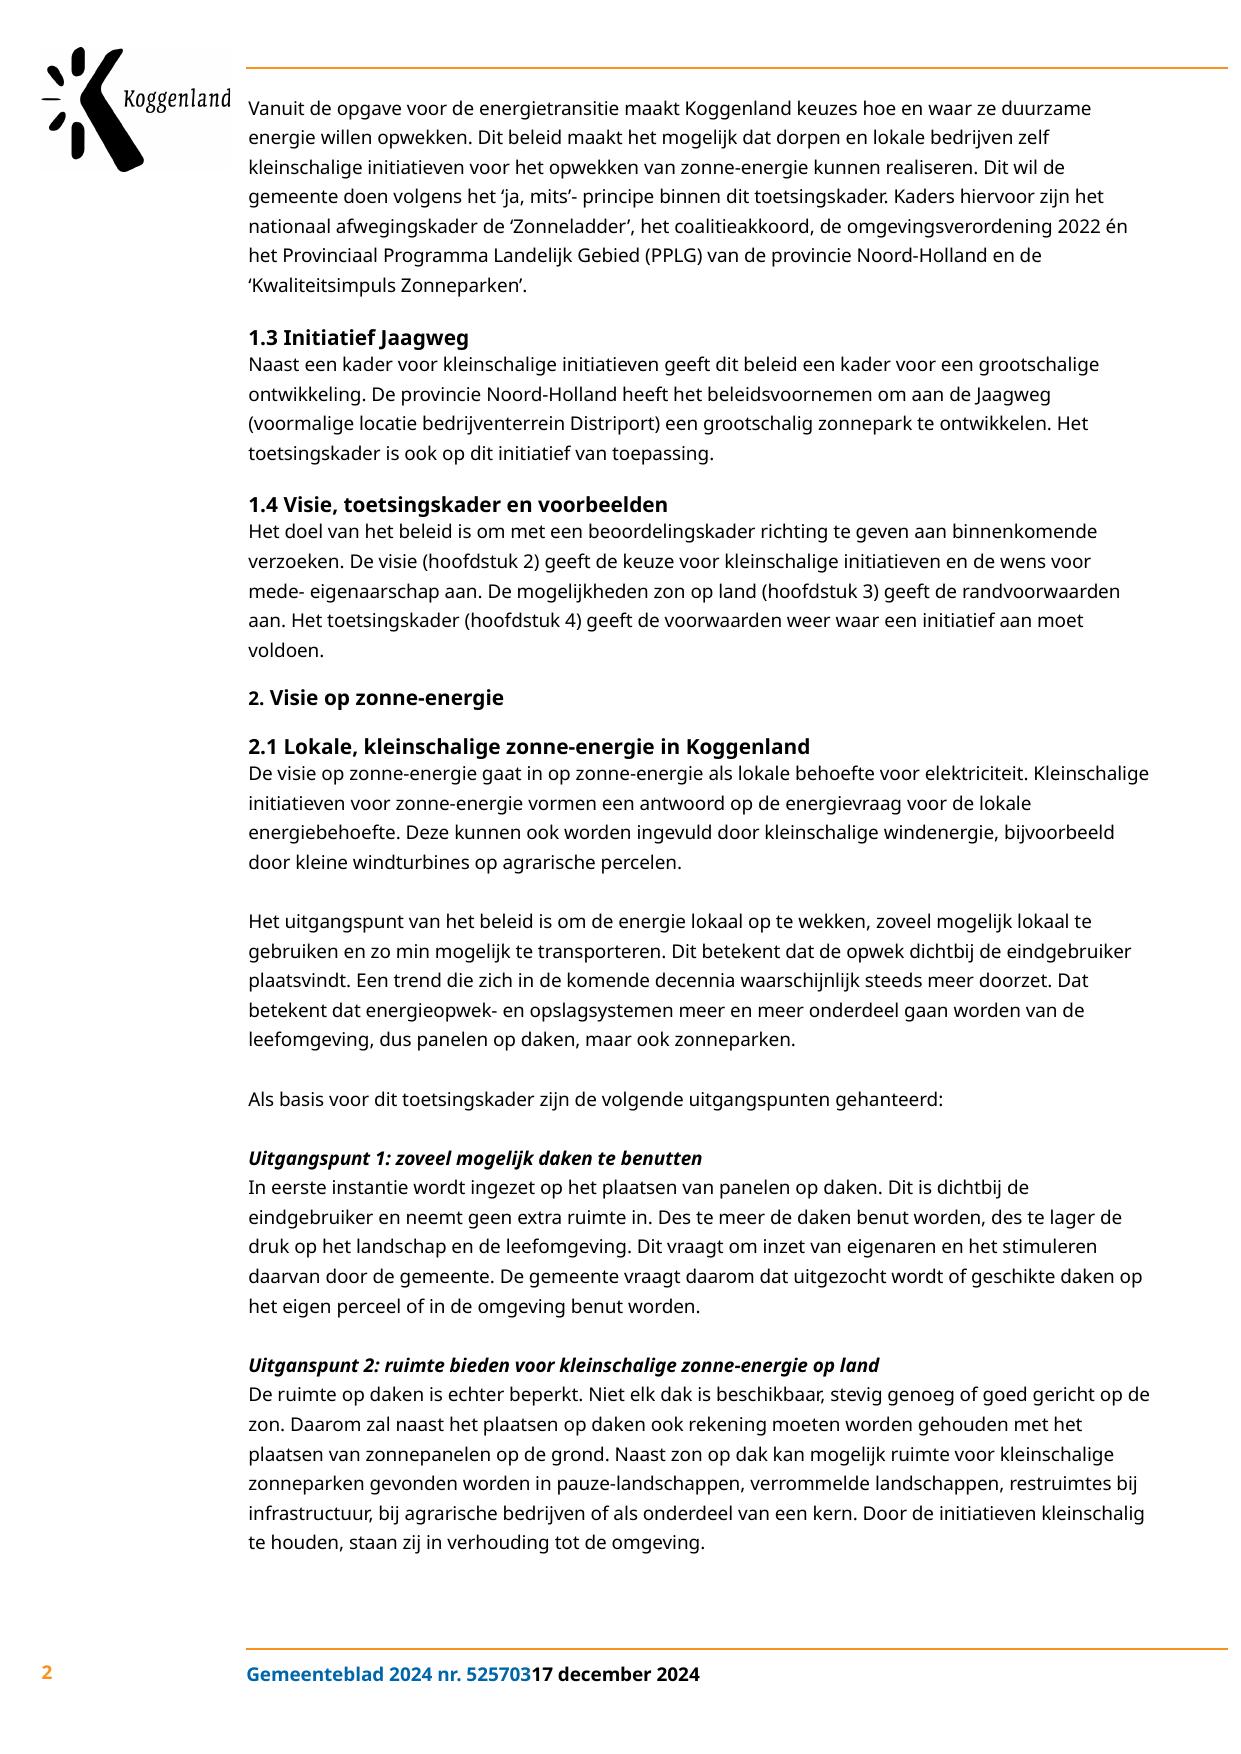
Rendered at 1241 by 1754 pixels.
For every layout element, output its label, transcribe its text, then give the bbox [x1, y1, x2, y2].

text 1.3 Initiatief Jaagweg [248, 323, 1152, 351]
text Naast een kader voor kleinschalige initiatieven geeft dit beleid een kader voor een grootschalige ontwikkeling. De provincie Noord-Holland heeft het beleidsvoornemen om aan de Jaagweg (voormalige locatie bedrijventerrein Distriport) een grootschalig zonnepark te ontwikkelen. Het toetsingskader is ook op dit initiatief van toepassing. [248, 351, 1152, 466]
text Uitganspunt 2: ruimte bieden voor kleinschalige zonne-energie op land [248, 1352, 1152, 1378]
picture [41, 47, 231, 172]
text De visie op zonne-energie gaat in op zonne-energie als lokale behoefte voor elektriciteit. Kleinschalige initiatieven voor zonne-energie vormen een antwoord op de energievraag voor de lokale energiebehoefte. Deze kunnen ook worden ingevuld door kleinschalige windenergie, bijvoorbeeld door kleine windturbines op agrarische percelen. [248, 760, 1152, 875]
text Vanuit de opgave voor de energietransitie maakt Koggenland keuzes hoe en waar ze duurzame energie willen opwekken. Dit beleid maakt het mogelijk dat dorpen en lokale bedrijven zelf kleinschalige initiatieven voor het opwekken van zonne-energie kunnen realiseren. Dit wil de gemeente doen volgens het ‘ja, mits’- principe binnen dit toetsingskader. Kaders hiervoor zijn het nationaal afwegingskader de ‘Zonneladder’, het coalitieakkoord, de omgevingsverordening 2022 én het Provinciaal Programma Landelijk Gebied (PPLG) van de provincie Noord-Holland en de ‘Kwaliteitsimpuls Zonneparken’. [248, 95, 1152, 298]
text 2.1 Lokale, kleinschalige zonne-energie in Koggenland [248, 732, 1152, 760]
text Het doel van het beleid is om met een beoordelingskader richting te geven aan binnenkomende verzoeken. De visie (hoofdstuk 2) geeft de keuze voor kleinschalige initiatieven en de wens voor mede- eigenaarschap aan. De mogelijkheden zon op land (hoofdstuk 3) geeft de randvoorwaarden aan. Het toetsingskader (hoofdstuk 4) geeft de voorwaarden weer waar een initiatief aan moet voldoen. [248, 519, 1152, 663]
text Uitgangspunt 1: zoveel mogelijk daken te benutten [248, 1145, 1152, 1171]
text Het uitgangspunt van het beleid is om de energie lokaal op te wekken, zoveel mogelijk lokaal te gebruiken en zo min mogelijk te transporteren. Dit betekent dat de opwek dichtbij de eindgebruiker plaatsvindt. Een trend die zich in de komende decennia waarschijnlijk steeds meer doorzet. Dat betekent dat energieopwek- en opslagsystemen meer en meer onderdeel gaan worden van de leefomgeving, dus panelen op daken, maar ook zonneparken. [248, 908, 1152, 1052]
text De ruimte op daken is echter beperkt. Niet elk dak is beschikbaar, stevig genoeg of goed gericht op de zon. Daarom zal naast het plaatsen op daken ook rekening moeten worden gehouden met het plaatsen van zonnepanelen op de grond. Naast zon op dak kan mogelijk ruimte voor kleinschalige zonneparken gevonden worden in pauze-landschappen, verrommelde landschappen, restruimtes bij infrastructuur, bij agrarische bedrijven of als onderdeel van een kern. Door de initiatieven kleinschalig te houden, staan zij in verhouding tot de omgeving. [248, 1382, 1152, 1555]
text 1.4 Visie, toetsingskader en voorbeelden [248, 490, 1152, 519]
text In eerste instantie wordt ingezet op het plaatsen van panelen op daken. Dit is dichtbij de eindgebruiker en neemt geen extra ruimte in. Des te meer de daken benut worden, des te lager de druk op het landschap en de leefomgeving. Dit vraagt om inzet van eigenaren en het stimuleren daarvan door de gemeente. De gemeente vraagt daarom dat uitgezocht wordt of geschikte daken op het eigen perceel of in de omgeving benut worden. [248, 1174, 1152, 1319]
text 2. Visie op zonne-energie [248, 683, 1152, 711]
text Als basis voor dit toetsingskader zijn de volgende uitgangspunten gehanteerd: [248, 1086, 1152, 1112]
